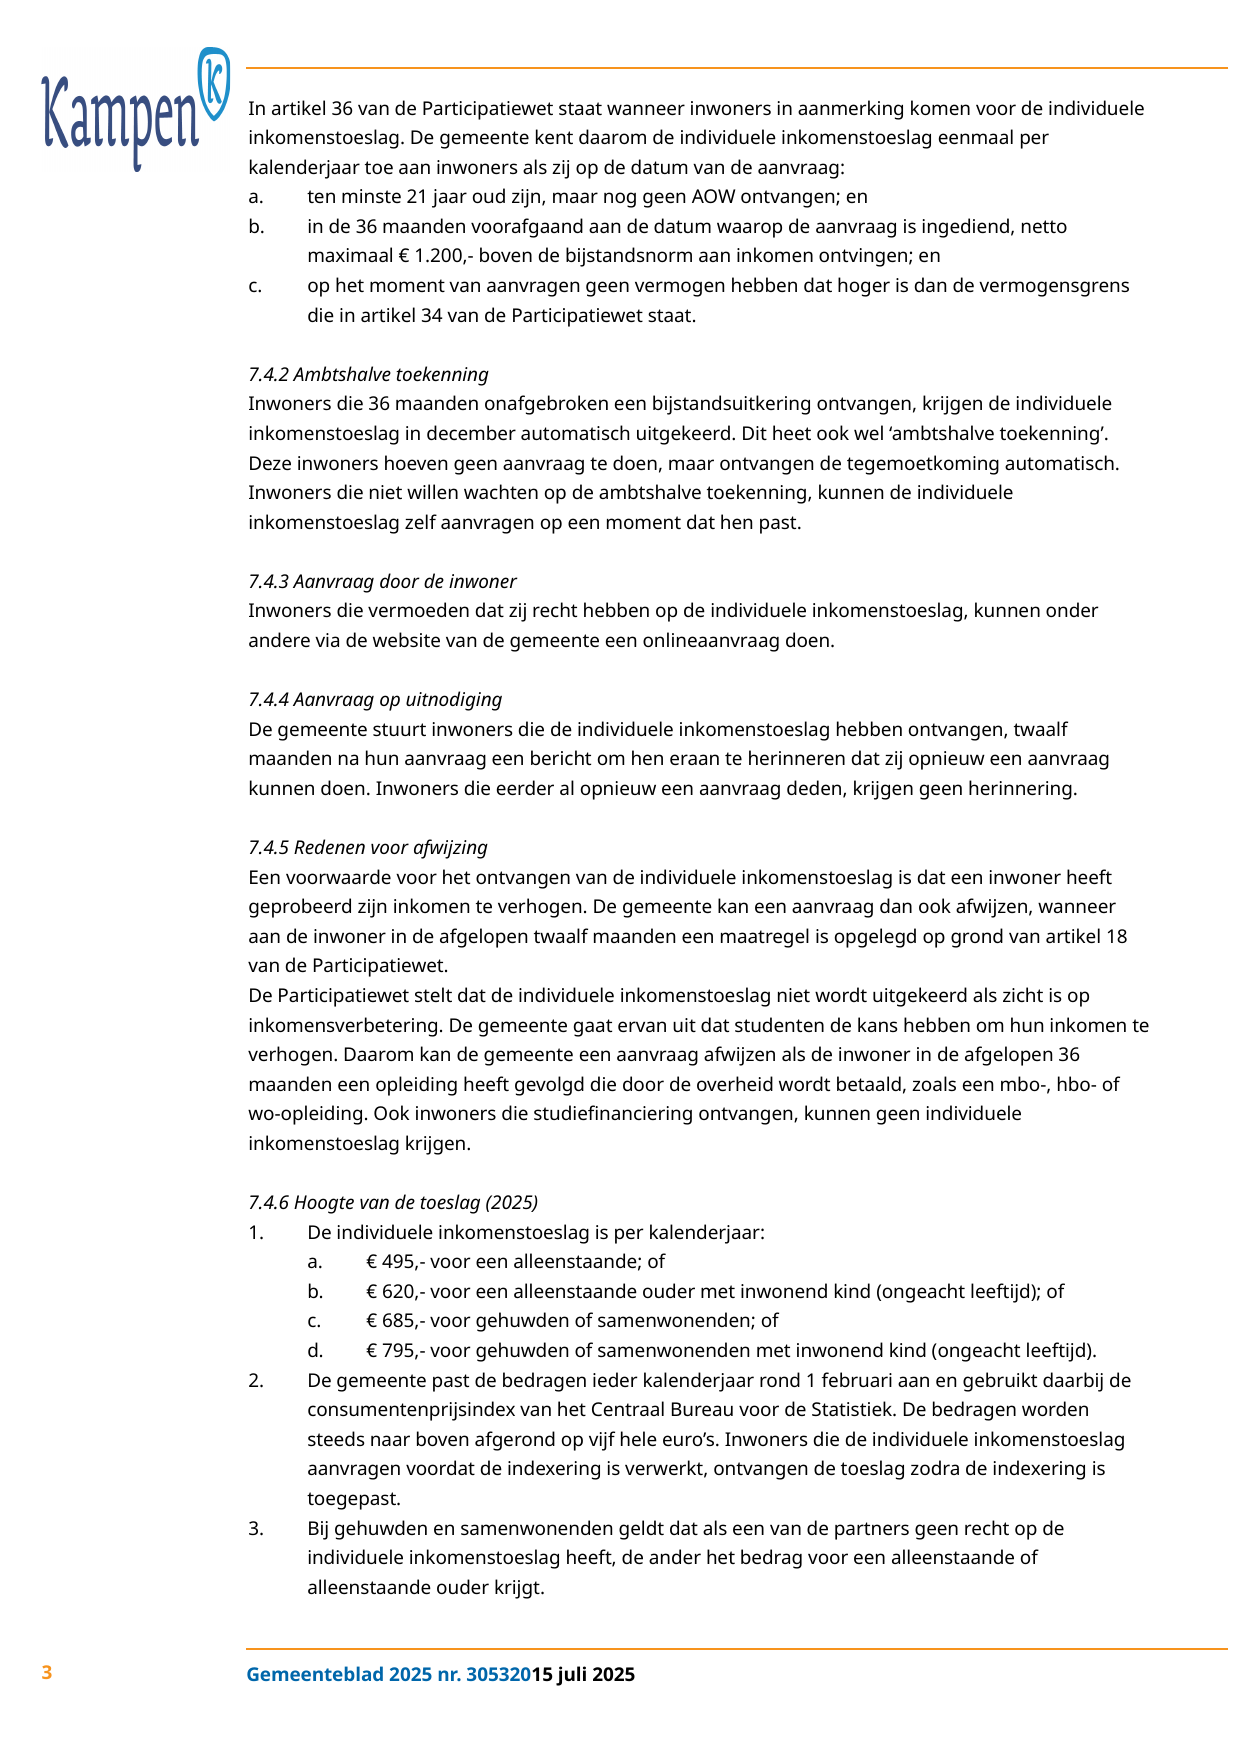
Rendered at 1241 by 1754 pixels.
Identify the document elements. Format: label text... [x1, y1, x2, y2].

list De individuele inkomenstoeslag is per kalenderjaar: [248, 1219, 1152, 1245]
text De gemeente stuurt inwoners die de individuele inkomenstoeslag hebben ontvangen, twaalf maanden na hun aanvraag een bericht om hen eraan te herinneren dat zij opnieuw een aanvraag kunnen doen. Inwoners die eerder al opnieuw een aanvraag deden, krijgen geen herinnering. [248, 716, 1152, 801]
text 7.4.2 Ambtshalve toekenning [248, 361, 1152, 387]
list in de 36 maanden voorafgaand aan de datum waarop de aanvraag is ingediend, netto maximaal € 1.200,- boven de bijstandsnorm aan inkomen ontvingen; en [248, 213, 1152, 268]
list op het moment van aanvragen geen vermogen hebben dat hoger is dan de vermogensgrens die in artikel 34 van de Participatiewet staat. [248, 272, 1152, 328]
list € 495,- voor een alleenstaande; of [307, 1248, 1152, 1274]
list ten minste 21 jaar oud zijn, maar nog geen AOW ontvangen; en [248, 183, 1152, 209]
list € 685,- voor gehuwden of samenwonenden; of [307, 1308, 1152, 1333]
list De gemeente past de bedragen ieder kalenderjaar rond 1 februari aan en gebruikt daarbij de consumentenprijsindex van het Centraal Bureau voor de Statistiek. De bedragen worden steeds naar boven afgerond op vijf hele euro’s. Inwoners die de individuele inkomenstoeslag aanvragen voordat de indexering is verwerkt, ontvangen de toeslag zodra de indexering is toegepast. [248, 1367, 1152, 1511]
picture [41, 47, 231, 172]
text Inwoners die 36 maanden onafgebroken een bijstandsuitkering ontvangen, krijgen de individuele inkomenstoeslag in december automatisch uitgekeerd. Dit heet ook wel ‘ambtshalve toekenning’. Deze inwoners hoeven geen aanvraag te doen, maar ontvangen de tegemoetkoming automatisch. Inwoners die niet willen wachten op de ambtshalve toekenning, kunnen de individuele inkomenstoeslag zelf aanvragen op een moment dat hen past. [248, 391, 1152, 535]
text 7.4.5 Redenen voor afwijzing [248, 834, 1152, 860]
text 7.4.3 Aanvraag door de inwoner [248, 568, 1152, 594]
text 7.4.6 Hoogte van de toeslag (2025) [248, 1189, 1152, 1215]
list € 620,- voor een alleenstaande ouder met inwonend kind (ongeacht leeftijd); of [307, 1278, 1152, 1304]
text Inwoners die vermoeden dat zij recht hebben op de individuele inkomenstoeslag, kunnen onder andere via de website van de gemeente een onlineaanvraag doen. [248, 598, 1152, 653]
text De Participatiewet stelt dat de individuele inkomenstoeslag niet wordt uitgekeerd als zicht is op inkomensverbetering. De gemeente gaat ervan uit dat studenten de kans hebben om hun inkomen te verhogen. Daarom kan de gemeente een aanvraag afwijzen als de inwoner in de afgelopen 36 maanden een opleiding heeft gevolgd die door de overheid wordt betaald, zoals een mbo-, hbo- of wo-opleiding. Ook inwoners die studiefinanciering ontvangen, kunnen geen individuele inkomenstoeslag krijgen. [248, 982, 1152, 1156]
text Een voorwaarde voor het ontvangen van de individuele inkomenstoeslag is dat een inwoner heeft geprobeerd zijn inkomen te verhogen. De gemeente kan een aanvraag dan ook afwijzen, wanneer aan de inwoner in de afgelopen twaalf maanden een maatregel is opgelegd op grond van artikel 18 van de Participatiewet. [248, 864, 1152, 978]
text 7.4.4 Aanvraag op uitnodiging [248, 686, 1152, 712]
list Bij gehuwden en samenwonenden geldt dat als een van de partners geen recht op de individuele inkomenstoeslag heeft, de ander het bedrag voor een alleenstaande of alleenstaande ouder krijgt. [248, 1515, 1152, 1600]
text In artikel 36 van de Participatiewet staat wanneer inwoners in aanmerking komen voor de individuele inkomenstoeslag. De gemeente kent daarom de individuele inkomenstoeslag eenmaal per kalenderjaar toe aan inwoners als zij op de datum van de aanvraag: [248, 95, 1152, 180]
list € 795,- voor gehuwden of samenwonenden met inwonend kind (ongeacht leeftijd). [307, 1337, 1152, 1363]
